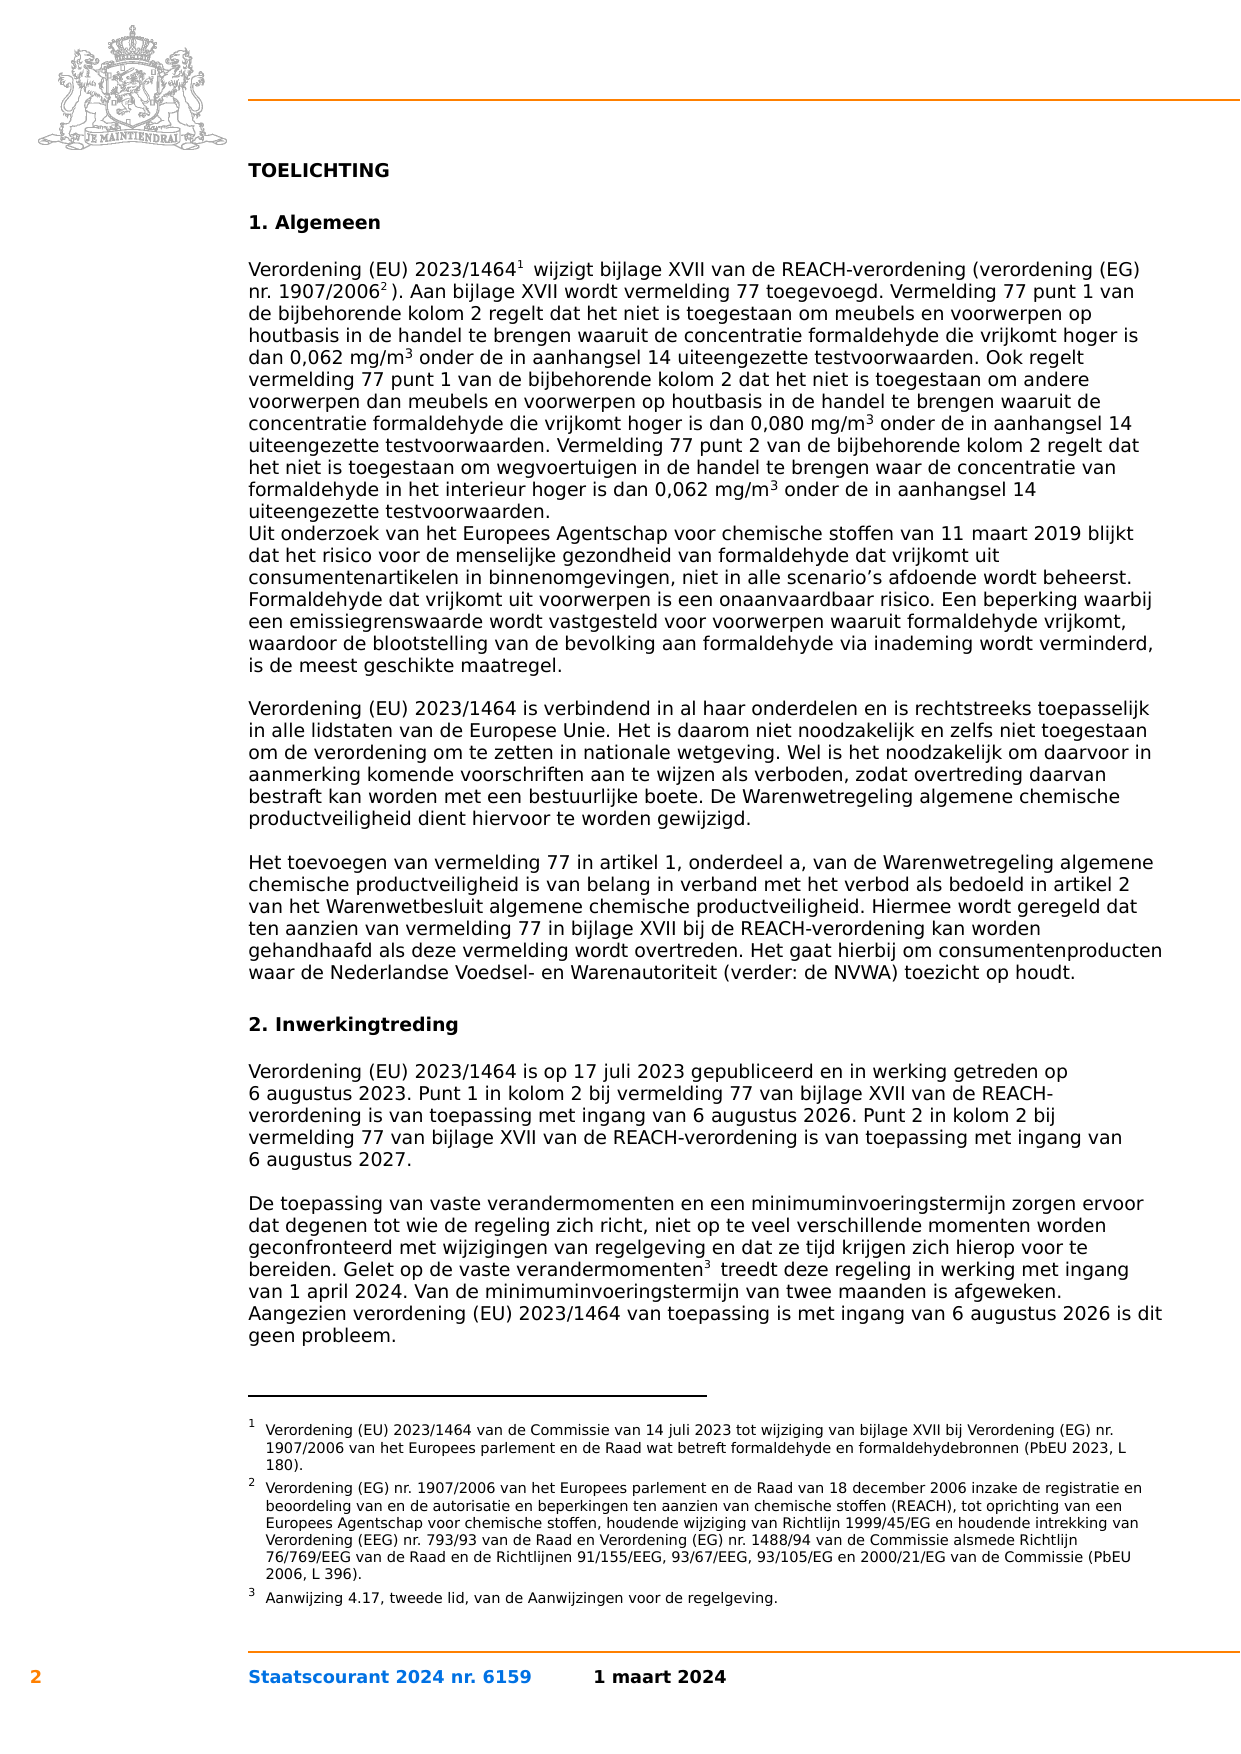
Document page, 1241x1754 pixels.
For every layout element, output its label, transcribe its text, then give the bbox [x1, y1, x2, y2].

text Verordening (EU) 2023/1464 van de Commissie van 14 juli 2023 tot wijziging van bijlage XVII bij Verordening (EG) nr. 1907/2006 van het Europees parlement en de Raad wat betreft formaldehyde en formaldehydebronnen (PbEU 2023, L 180). [248, 1418, 1163, 1473]
text Verordening (EG) nr. 1907/2006 van het Europees parlement en de Raad van 18 december 2006 inzake de registratie en beoordeling van en de autorisatie en beperkingen ten aanzien van chemische stoffen (REACH), tot oprichting van een Europees Agentschap voor chemische stoffen, houdende wijziging van Richtlijn 1999/45/EG en houdende intrekking van Verordening (EEG) nr. 793/93 van de Raad en Verordening (EG) nr. 1488/94 van de Commissie alsmede Richtlijn 76/769/EEG van de Raad en de Richtlijnen 91/155/EEG, 93/67/EEG, 93/105/EG en 2000/21/EG van de Commissie (PbEU 2006, L 396). [248, 1476, 1163, 1583]
subtitle TOELICHTING [248, 160, 1163, 182]
text Verordening (EU) 2023/1464 wijzigt bijlage XVII van de REACH-verordening (verordening (EG) nr. 1907/2006). Aan bijlage XVII wordt vermelding 77 toegevoegd. Vermelding 77 punt 1 van de bijbehorende kolom 2 regelt dat het niet is toegestaan om meubels en voorwerpen op houtbasis in de handel te brengen waaruit de concentratie formaldehyde die vrijkomt hoger is dan 0,062 mg/m3 onder de in aanhangsel 14 uiteengezette testvoorwaarden. Ook regelt vermelding 77 punt 1 van de bijbehorende kolom 2 dat het niet is toegestaan om andere voorwerpen dan meubels en voorwerpen op houtbasis in de handel te brengen waaruit de concentratie formaldehyde die vrijkomt hoger is dan 0,080 mg/m3 onder de in aanhangsel 14 uiteengezette testvoorwaarden. Vermelding 77 punt 2 van de bijbehorende kolom 2 regelt dat het niet is toegestaan om wegvoertuigen in de handel te brengen waar de concentratie van formaldehyde in het interieur hoger is dan 0,062 mg/m3 onder de in aanhangsel 14 uiteengezette testvoorwaarden. [248, 259, 1163, 523]
text De toepassing van vaste verandermomenten en een minimuminvoeringstermijn zorgen ervoor dat degenen tot wie de regeling zich richt, niet op te veel verschillende momenten worden geconfronteerd met wijzigingen van regelgeving en dat ze tijd krijgen zich hierop voor te bereiden. Gelet op de vaste verandermomenten treedt deze regeling in werking met ingang van 1 april 2024. Van de minimuminvoeringstermijn van twee maanden is afgeweken. Aangezien verordening (EU) 2023/1464 van toepassing is met ingang van 6 augustus 2026 is dit geen probleem. [248, 1193, 1163, 1347]
text Uit onderzoek van het Europees Agentschap voor chemische stoffen van 11 maart 2019 blijkt dat het risico voor de menselijke gezondheid van formaldehyde dat vrijkomt uit consumentenartikelen in binnenomgevingen, niet in alle scenario’s afdoende wordt beheerst. Formaldehyde dat vrijkomt uit voorwerpen is een onaanvaardbaar risico. Een beperking waarbij een emissiegrenswaarde wordt vastgesteld voor voorwerpen waaruit formaldehyde vrijkomt, waardoor de blootstelling van de bevolking aan formaldehyde via inademing wordt verminderd, is de meest geschikte maatregel. [248, 523, 1163, 676]
text Verordening (EU) 2023/1464 is verbindend in al haar onderdelen en is rechtstreeks toepasselijk in alle lidstaten van de Europese Unie. Het is daarom niet noodzakelijk en zelfs niet toegestaan om de verordening om te zetten in nationale wetgeving. Wel is het noodzakelijk om daarvoor in aanmerking komende voorschriften aan te wijzen als verboden, zodat overtreding daarvan bestraft kan worden met een bestuurlijke boete. De Warenwetregeling algemene chemische productveiligheid dient hiervoor te worden gewijzigd. [248, 698, 1163, 830]
text Aanwijzing 4.17, tweede lid, van de Aanwijzingen voor de regelgeving. [248, 1586, 1163, 1608]
picture [38, 25, 227, 150]
text Verordening (EU) 2023/1464 is op 17 juli 2023 gepubliceerd en in werking getreden op 6 augustus 2023. Punt 1 in kolom 2 bij vermelding 77 van bijlage XVII van de REACH-verordening is van toepassing met ingang van 6 augustus 2026. Punt 2 in kolom 2 bij vermelding 77 van bijlage XVII van de REACH-verordening is van toepassing met ingang van 6 augustus 2027. [248, 1061, 1163, 1171]
subtitle 2. Inwerkingtreding [248, 1014, 1163, 1036]
subtitle 1. Algemeen [248, 212, 1163, 234]
text Het toevoegen van vermelding 77 in artikel 1, onderdeel a, van de Warenwetregeling algemene chemische productveiligheid is van belang in verband met het verbod als bedoeld in artikel 2 van het Warenwetbesluit algemene chemische productveiligheid. Hiermee wordt geregeld dat ten aanzien van vermelding 77 in bijlage XVII bij de REACH-verordening kan worden gehandhaafd als deze vermelding wordt overtreden. Het gaat hierbij om consumentenproducten waar de Nederlandse Voedsel- en Warenautoriteit (verder: de NVWA) toezicht op houdt. [248, 852, 1163, 984]
